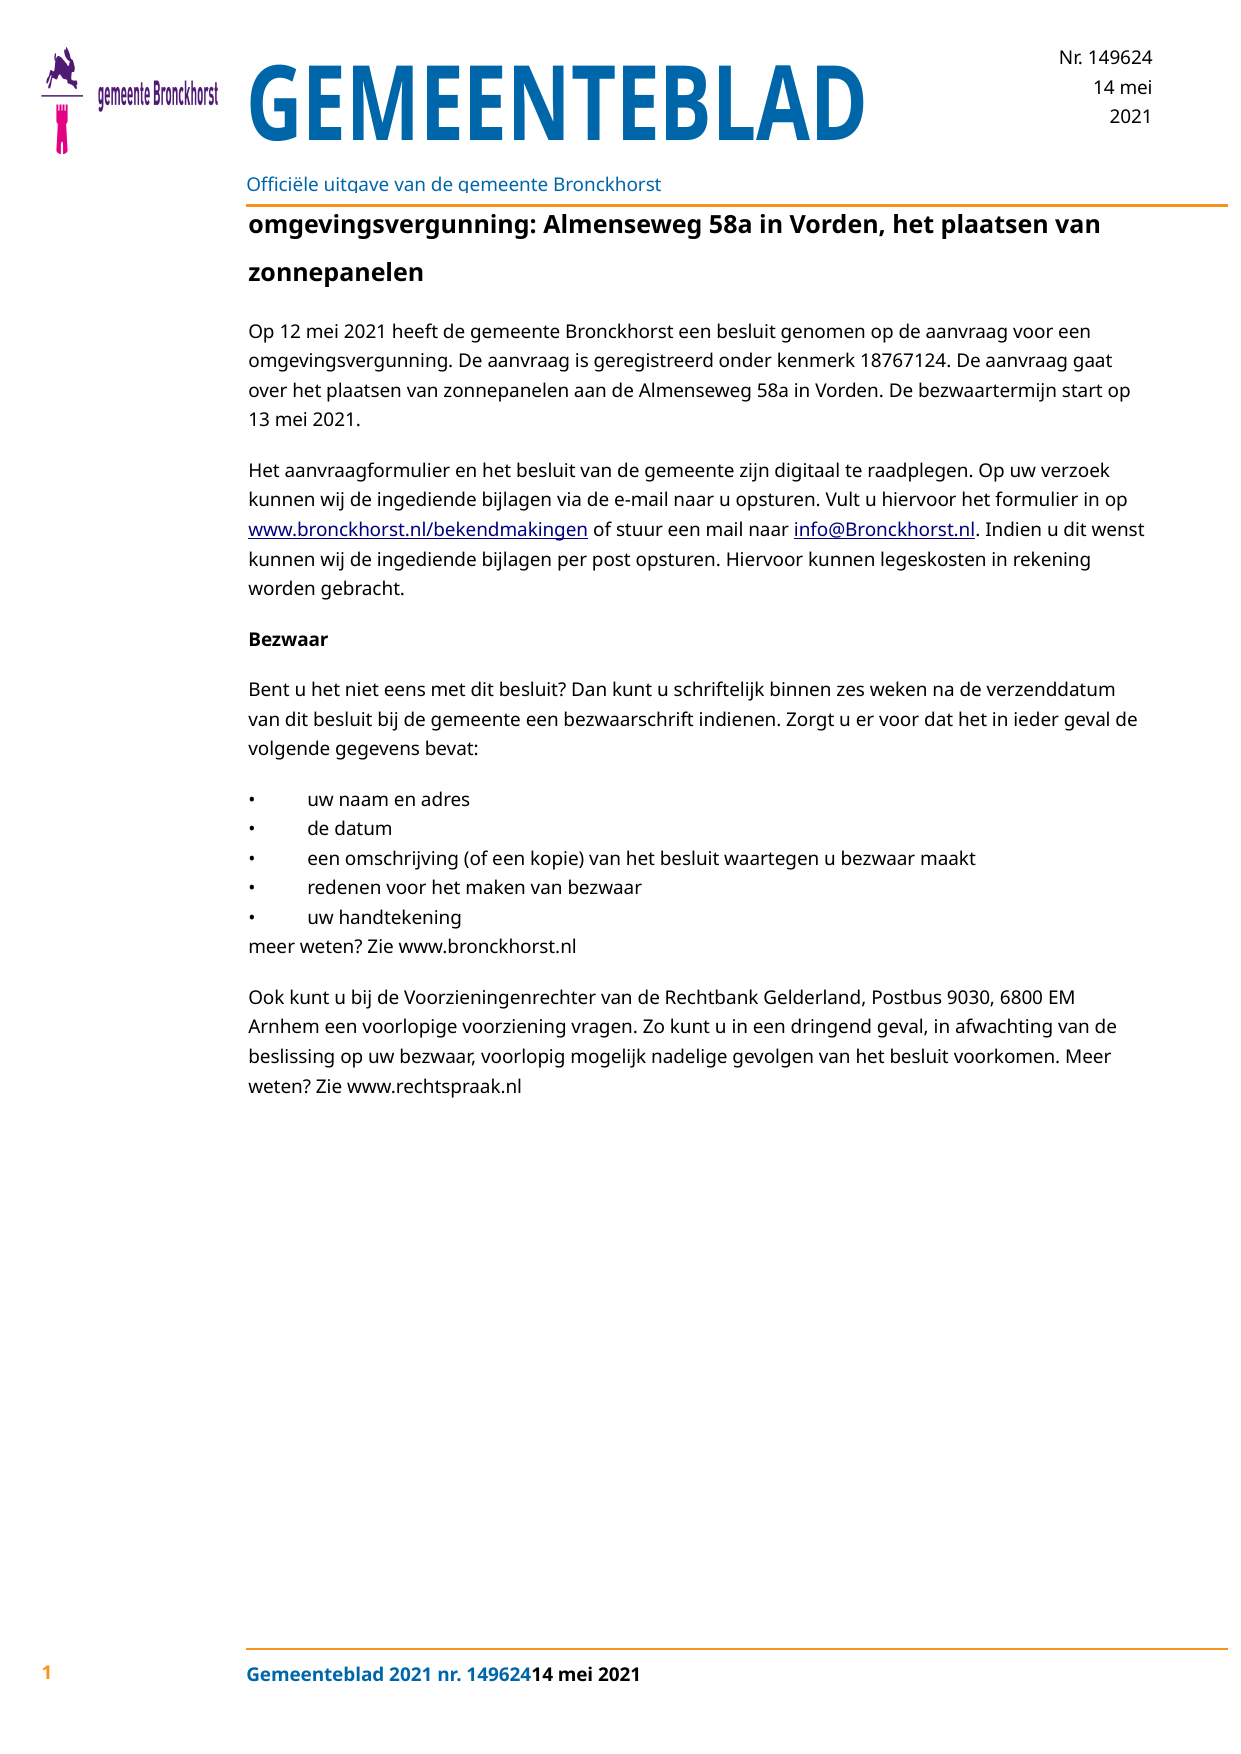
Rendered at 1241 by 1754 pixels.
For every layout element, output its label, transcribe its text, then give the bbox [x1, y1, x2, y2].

list de datum [248, 815, 1152, 841]
text Ook kunt u bij de Voorzieningenrechter van de Rechtbank Gelderland, Postbus 9030, 6800 EM Arnhem een voorlopige voorziening vragen. Zo kunt u in een dringend geval, in afwachting van de beslissing op uw bezwaar, voorlopig mogelijk nadelige gevolgen van het besluit voorkomen. Meer weten? Zie www.rechtspraak.nl [248, 984, 1152, 1099]
text omgevingsvergunning: Almenseweg 58a in Vorden, het plaatsen van zonnepanelen [248, 207, 1152, 288]
list uw naam en adres [248, 786, 1152, 812]
text Op 12 mei 2021 heeft de gemeente Bronckhorst een besluit genomen op de aanvraag voor een omgevingsvergunning. De aanvraag is geregistreerd onder kenmerk 18767124. De aanvraag gaat over het plaatsen van zonnepanelen aan de Almenseweg 58a in Vorden. De bezwaartermijn start op 13 mei 2021. [248, 318, 1152, 432]
picture [41, 47, 231, 172]
list redenen voor het maken van bezwaar [248, 874, 1152, 900]
text Bezwaar [248, 626, 1152, 652]
list uw handtekening [248, 904, 1152, 930]
text Bent u het niet eens met dit besluit? Dan kunt u schriftelijk binnen zes weken na de verzenddatum van dit besluit bij de gemeente een bezwaarschrift indienen. Zorgt u er voor dat het in ieder geval de volgende gegevens bevat: [248, 676, 1152, 761]
text Het aanvraagformulier en het besluit van de gemeente zijn digitaal te raadplegen. Op uw verzoek kunnen wij de ingediende bijlagen via de e-mail naar u opsturen. Vult u hiervoor het formulier in op www.bronckhorst.nl/bekendmakingen of stuur een mail naar info@Bronckhorst.nl. Indien u dit wenst kunnen wij de ingediende bijlagen per post opsturen. Hiervoor kunnen legeskosten in rekening worden gebracht. [248, 457, 1152, 601]
list een omschrijving (of een kopie) van het besluit waartegen u bezwaar maakt [248, 845, 1152, 871]
text meer weten? Zie www.bronckhorst.nl [248, 934, 1152, 959]
